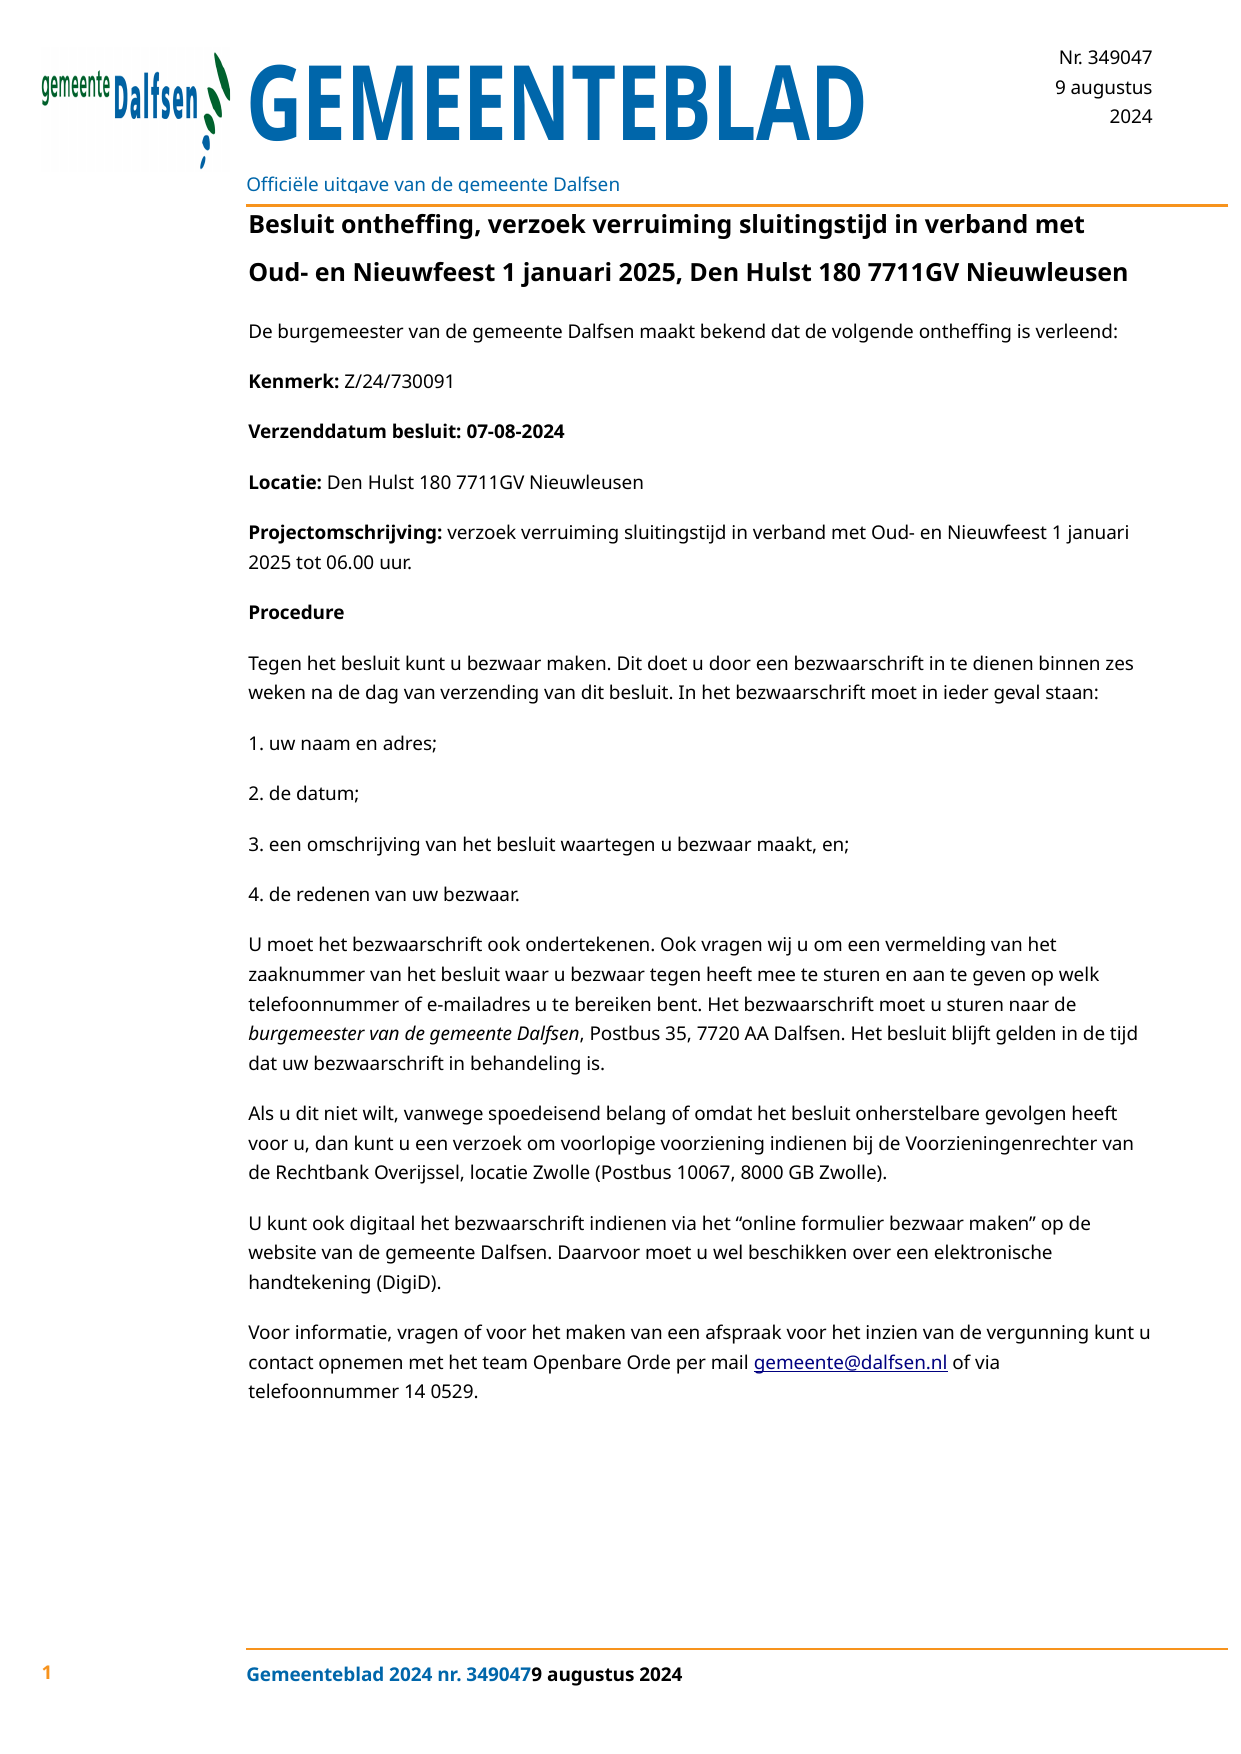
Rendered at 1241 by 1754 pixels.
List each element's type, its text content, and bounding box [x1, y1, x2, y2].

text 2. de datum; [248, 780, 1152, 806]
text Besluit ontheffing, verzoek verruiming sluitingstijd in verband met Oud- en Nieuwfeest 1 januari 2025, Den Hulst 180 7711GV Nieuwleusen [248, 207, 1152, 288]
picture [41, 47, 231, 172]
text Voor informatie, vragen of voor het maken van een afspraak voor het inzien van de vergunning kunt u contact opnemen met het team Openbare Orde per mail gemeente@dalfsen.nl of via telefoonnummer 14 0529. [248, 1319, 1152, 1404]
text Projectomschrijving: verzoek verruiming sluitingstijd in verband met Oud- en Nieuwfeest 1 januari 2025 tot 06.00 uur. [248, 519, 1152, 575]
text Procedure [248, 599, 1152, 625]
text Verzenddatum besluit: 07-08-2024 [248, 419, 1152, 444]
text U moet het bezwaarschrift ook ondertekenen. Ook vragen wij u om een vermelding van het zaaknummer van het besluit waar u bezwaar tegen heeft mee te sturen en aan te geven op welk telefoonnummer of e-mailadres u te bereiken bent. Het bezwaarschrift moet u sturen naar de burgemeester van de gemeente Dalfsen, Postbus 35, 7720 AA Dalfsen. Het besluit blijft gelden in de tijd dat uw bezwaarschrift in behandeling is. [248, 932, 1152, 1076]
text U kunt ook digitaal het bezwaarschrift indienen via het “online formulier bezwaar maken” op de website van de gemeente Dalfsen. Daarvoor moet u wel beschikken over een elektronische handtekening (DigiD). [248, 1210, 1152, 1295]
text 1. uw naam en adres; [248, 730, 1152, 756]
text Locatie: Den Hulst 180 7711GV Nieuwleusen [248, 469, 1152, 495]
text Kenmerk: Z/24/730091 [248, 368, 1152, 394]
text 3. een omschrijving van het besluit waartegen u bezwaar maakt, en; [248, 831, 1152, 857]
text 4. de redenen van uw bezwaar. [248, 881, 1152, 907]
text Als u dit niet wilt, vanwege spoedeisend belang of omdat het besluit onherstelbare gevolgen heeft voor u, dan kunt u een verzoek om voorlopige voorziening indienen bij de Voorzieningenrechter van de Rechtbank Overijssel, locatie Zwolle (Postbus 10067, 8000 GB Zwolle). [248, 1100, 1152, 1185]
text De burgemeester van de gemeente Dalfsen maakt bekend dat de volgende ontheffing is verleend: [248, 318, 1152, 344]
text Tegen het besluit kunt u bezwaar maken. Dit doet u door een bezwaarschrift in te dienen binnen zes weken na de dag van verzending van dit besluit. In het bezwaarschrift moet in ieder geval staan: [248, 650, 1152, 705]
